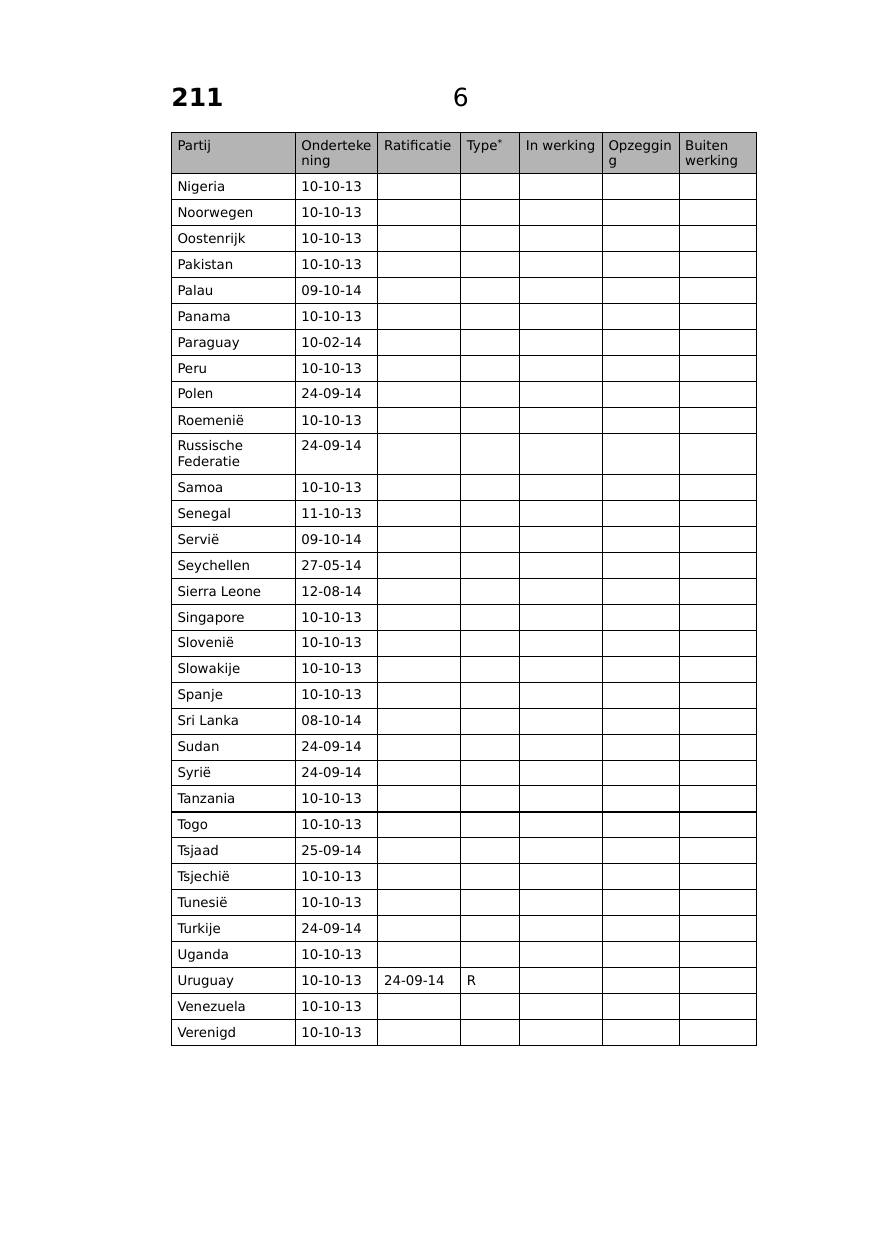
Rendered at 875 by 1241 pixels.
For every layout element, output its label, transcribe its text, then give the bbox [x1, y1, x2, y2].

table_cell [378, 304, 460, 329]
table_cell [520, 942, 602, 967]
table_cell [603, 475, 679, 500]
table_cell [680, 813, 756, 837]
table_cell [680, 631, 756, 656]
table_cell Samoa [172, 475, 295, 500]
table_cell 10-10-13 [296, 786, 377, 811]
table_cell Togo [172, 813, 295, 837]
table_cell [378, 200, 460, 225]
table_cell [603, 735, 679, 759]
table_cell [603, 709, 679, 733]
table_cell 11-10-13 [296, 501, 377, 526]
table_cell [461, 501, 519, 526]
table_cell Verenigd [172, 1020, 295, 1045]
table_cell [520, 631, 602, 656]
table_cell [680, 527, 756, 552]
table_cell 10-10-13 [296, 683, 377, 708]
table_cell [603, 174, 679, 199]
table_cell [680, 475, 756, 500]
table_cell Singapore [172, 605, 295, 630]
table_cell Tsjechië [172, 864, 295, 889]
table_cell [603, 631, 679, 656]
table_header Opzegging [603, 133, 679, 173]
table_cell [520, 890, 602, 915]
table_cell [680, 761, 756, 785]
table_cell [680, 890, 756, 915]
table_cell [378, 382, 460, 407]
table_cell [461, 838, 519, 863]
table_cell [461, 735, 519, 759]
table_cell 10-10-13 [296, 605, 377, 630]
table_cell [680, 994, 756, 1019]
table_cell [520, 579, 602, 604]
table_header Ratificatie [378, 133, 460, 173]
table_cell [680, 838, 756, 863]
table_cell [520, 226, 602, 251]
table_cell [378, 501, 460, 526]
table_cell [520, 356, 602, 381]
table_cell [520, 553, 602, 578]
table_cell [461, 631, 519, 656]
table_cell [378, 838, 460, 863]
table_cell 10-10-13 [296, 475, 377, 500]
table_cell [520, 434, 602, 474]
table_cell [603, 890, 679, 915]
table_cell [680, 579, 756, 604]
table_cell Roemenië [172, 408, 295, 433]
table_cell [378, 786, 460, 811]
table_cell [680, 735, 756, 759]
table_cell [520, 475, 602, 500]
table_cell [378, 434, 460, 474]
table_cell [520, 813, 602, 837]
table_cell [603, 605, 679, 630]
table_cell [520, 838, 602, 863]
table_cell 10-10-13 [296, 657, 377, 682]
table_cell 12-08-14 [296, 579, 377, 604]
table_cell Tunesië [172, 890, 295, 915]
table_cell [378, 890, 460, 915]
table_cell [603, 330, 679, 355]
table_cell [461, 786, 519, 811]
table_cell [603, 786, 679, 811]
table_cell [378, 916, 460, 941]
table_cell [378, 475, 460, 500]
table_cell Venezuela [172, 994, 295, 1019]
table_header Partij [172, 133, 295, 173]
table_cell [603, 683, 679, 708]
table_cell 10-10-13 [296, 813, 377, 837]
table_cell 08-10-14 [296, 709, 377, 733]
table_cell [603, 527, 679, 552]
table_cell [603, 657, 679, 682]
table_cell [378, 631, 460, 656]
table_cell [520, 501, 602, 526]
table_cell [461, 605, 519, 630]
table_cell [603, 200, 679, 225]
table_cell Noorwegen [172, 200, 295, 225]
table_cell [461, 890, 519, 915]
table_cell Sri Lanka [172, 709, 295, 733]
table_cell [520, 382, 602, 407]
table_cell [680, 174, 756, 199]
table_cell [680, 916, 756, 941]
table_cell Sierra Leone [172, 579, 295, 604]
table_cell 09-10-14 [296, 527, 377, 552]
table_cell [378, 761, 460, 785]
table_cell [680, 942, 756, 967]
table_cell [520, 408, 602, 433]
table_cell 24-09-14 [296, 735, 377, 759]
table_cell 10-10-13 [296, 890, 377, 915]
table_cell Russische Federatie [172, 434, 295, 474]
table_cell [378, 657, 460, 682]
table_cell [378, 605, 460, 630]
table_cell [680, 709, 756, 733]
table_cell [378, 813, 460, 837]
table_cell [520, 1020, 602, 1045]
table_cell [603, 408, 679, 433]
table_cell 10-02-14 [296, 330, 377, 355]
table_cell Uruguay [172, 968, 295, 993]
table_cell Peru [172, 356, 295, 381]
table_header Ondertekening [296, 133, 377, 173]
table_cell [520, 786, 602, 811]
table_header Buiten werking [680, 133, 756, 173]
table_cell [680, 605, 756, 630]
table_cell 10-10-13 [296, 1020, 377, 1045]
table_cell 10-10-13 [296, 356, 377, 381]
table_cell [680, 434, 756, 474]
table_cell 10-10-13 [296, 226, 377, 251]
table_cell [378, 408, 460, 433]
table_cell [680, 408, 756, 433]
table_cell Syrië [172, 761, 295, 785]
table_cell [378, 330, 460, 355]
table_cell [603, 1020, 679, 1045]
table_cell [461, 916, 519, 941]
table_header Type* [461, 133, 519, 173]
table_cell 10-10-13 [296, 864, 377, 889]
table_cell [461, 434, 519, 474]
table_cell [520, 864, 602, 889]
table_cell [378, 226, 460, 251]
table_cell [603, 813, 679, 837]
table_cell [520, 657, 602, 682]
table_cell 09-10-14 [296, 278, 377, 303]
table_cell Tanzania [172, 786, 295, 811]
table_cell Nigeria [172, 174, 295, 199]
table_cell 24-09-14 [296, 761, 377, 785]
table_cell 27-05-14 [296, 553, 377, 578]
table_cell Tsjaad [172, 838, 295, 863]
table_cell Turkije [172, 916, 295, 941]
table_cell 24-09-14 [296, 434, 377, 474]
table_cell Palau [172, 278, 295, 303]
table_cell [461, 1020, 519, 1045]
table_cell [461, 553, 519, 578]
table_cell [378, 579, 460, 604]
table_cell [461, 252, 519, 277]
table_cell Spanje [172, 683, 295, 708]
table_cell Uganda [172, 942, 295, 967]
table_cell [461, 761, 519, 785]
table_cell [603, 864, 679, 889]
table_cell [680, 1020, 756, 1045]
table_cell [680, 553, 756, 578]
table_cell Senegal [172, 501, 295, 526]
table_cell [603, 579, 679, 604]
table_cell [520, 968, 602, 993]
table_cell [680, 968, 756, 993]
table_cell [378, 356, 460, 381]
table_cell [378, 252, 460, 277]
table_cell [461, 226, 519, 251]
table_cell [603, 553, 679, 578]
table_cell [603, 304, 679, 329]
table_cell [378, 942, 460, 967]
table_cell [520, 527, 602, 552]
table_cell [680, 252, 756, 277]
table_cell [520, 278, 602, 303]
table_cell [520, 252, 602, 277]
table_cell Pakistan [172, 252, 295, 277]
table_cell Slowakije [172, 657, 295, 682]
table_cell [378, 735, 460, 759]
table_cell 10-10-13 [296, 408, 377, 433]
table_cell [680, 657, 756, 682]
table_cell [680, 278, 756, 303]
table_cell [461, 200, 519, 225]
table_cell 10-10-13 [296, 942, 377, 967]
table_cell [603, 356, 679, 381]
table_cell [461, 174, 519, 199]
table_cell [378, 994, 460, 1019]
table_cell Oostenrijk [172, 226, 295, 251]
table_cell 10-10-13 [296, 304, 377, 329]
table_cell 10-10-13 [296, 968, 377, 993]
table_cell [461, 304, 519, 329]
table_cell [603, 278, 679, 303]
table_cell [603, 838, 679, 863]
table_cell Sudan [172, 735, 295, 759]
table_cell [461, 683, 519, 708]
table_cell [461, 330, 519, 355]
table_cell 10-10-13 [296, 994, 377, 1019]
table_cell [680, 330, 756, 355]
table_cell [378, 278, 460, 303]
table_cell [461, 356, 519, 381]
table_cell [520, 761, 602, 785]
table_cell Paraguay [172, 330, 295, 355]
table_cell [520, 304, 602, 329]
table_cell [461, 278, 519, 303]
table_cell [461, 382, 519, 407]
table_cell [378, 683, 460, 708]
table_header In werking [520, 133, 602, 173]
table_cell [461, 813, 519, 837]
table_cell [680, 200, 756, 225]
table_cell Panama [172, 304, 295, 329]
table_cell [680, 304, 756, 329]
table_cell [520, 994, 602, 1019]
table_cell [603, 252, 679, 277]
table_cell [520, 330, 602, 355]
table_cell Servië [172, 527, 295, 552]
table_cell [680, 501, 756, 526]
table_cell [461, 864, 519, 889]
table_cell [461, 527, 519, 552]
table_cell [603, 226, 679, 251]
table_cell 24-09-14 [378, 968, 460, 993]
table_cell [378, 1020, 460, 1045]
table_cell [461, 709, 519, 733]
table_cell [520, 174, 602, 199]
table_cell [603, 942, 679, 967]
table_cell Slovenië [172, 631, 295, 656]
table_cell [603, 916, 679, 941]
table_cell [378, 864, 460, 889]
table_cell [520, 605, 602, 630]
table_cell [680, 382, 756, 407]
table_cell [680, 786, 756, 811]
table_cell [680, 356, 756, 381]
table_cell [680, 226, 756, 251]
table_cell [378, 174, 460, 199]
table_cell [680, 683, 756, 708]
table_cell [603, 994, 679, 1019]
table_cell Seychellen [172, 553, 295, 578]
table_cell [680, 864, 756, 889]
table_cell [603, 761, 679, 785]
table_cell [520, 735, 602, 759]
table_cell [461, 942, 519, 967]
table_cell 10-10-13 [296, 631, 377, 656]
table_cell R [461, 968, 519, 993]
table_cell [520, 916, 602, 941]
table_cell [520, 709, 602, 733]
table_cell [603, 501, 679, 526]
table_cell [378, 553, 460, 578]
table_cell 10-10-13 [296, 200, 377, 225]
table_cell [378, 709, 460, 733]
table_cell [461, 994, 519, 1019]
table_cell [461, 657, 519, 682]
table_cell 25-09-14 [296, 838, 377, 863]
table_cell [461, 579, 519, 604]
table_cell [520, 683, 602, 708]
table_cell [520, 200, 602, 225]
table_cell [603, 434, 679, 474]
table_cell [603, 382, 679, 407]
table_cell [461, 408, 519, 433]
table_cell 10-10-13 [296, 252, 377, 277]
table_cell [378, 527, 460, 552]
table_cell 10-10-13 [296, 174, 377, 199]
table_cell 24-09-14 [296, 382, 377, 407]
table_cell [603, 968, 679, 993]
table_cell [461, 475, 519, 500]
table_cell Polen [172, 382, 295, 407]
table_cell 24-09-14 [296, 916, 377, 941]
